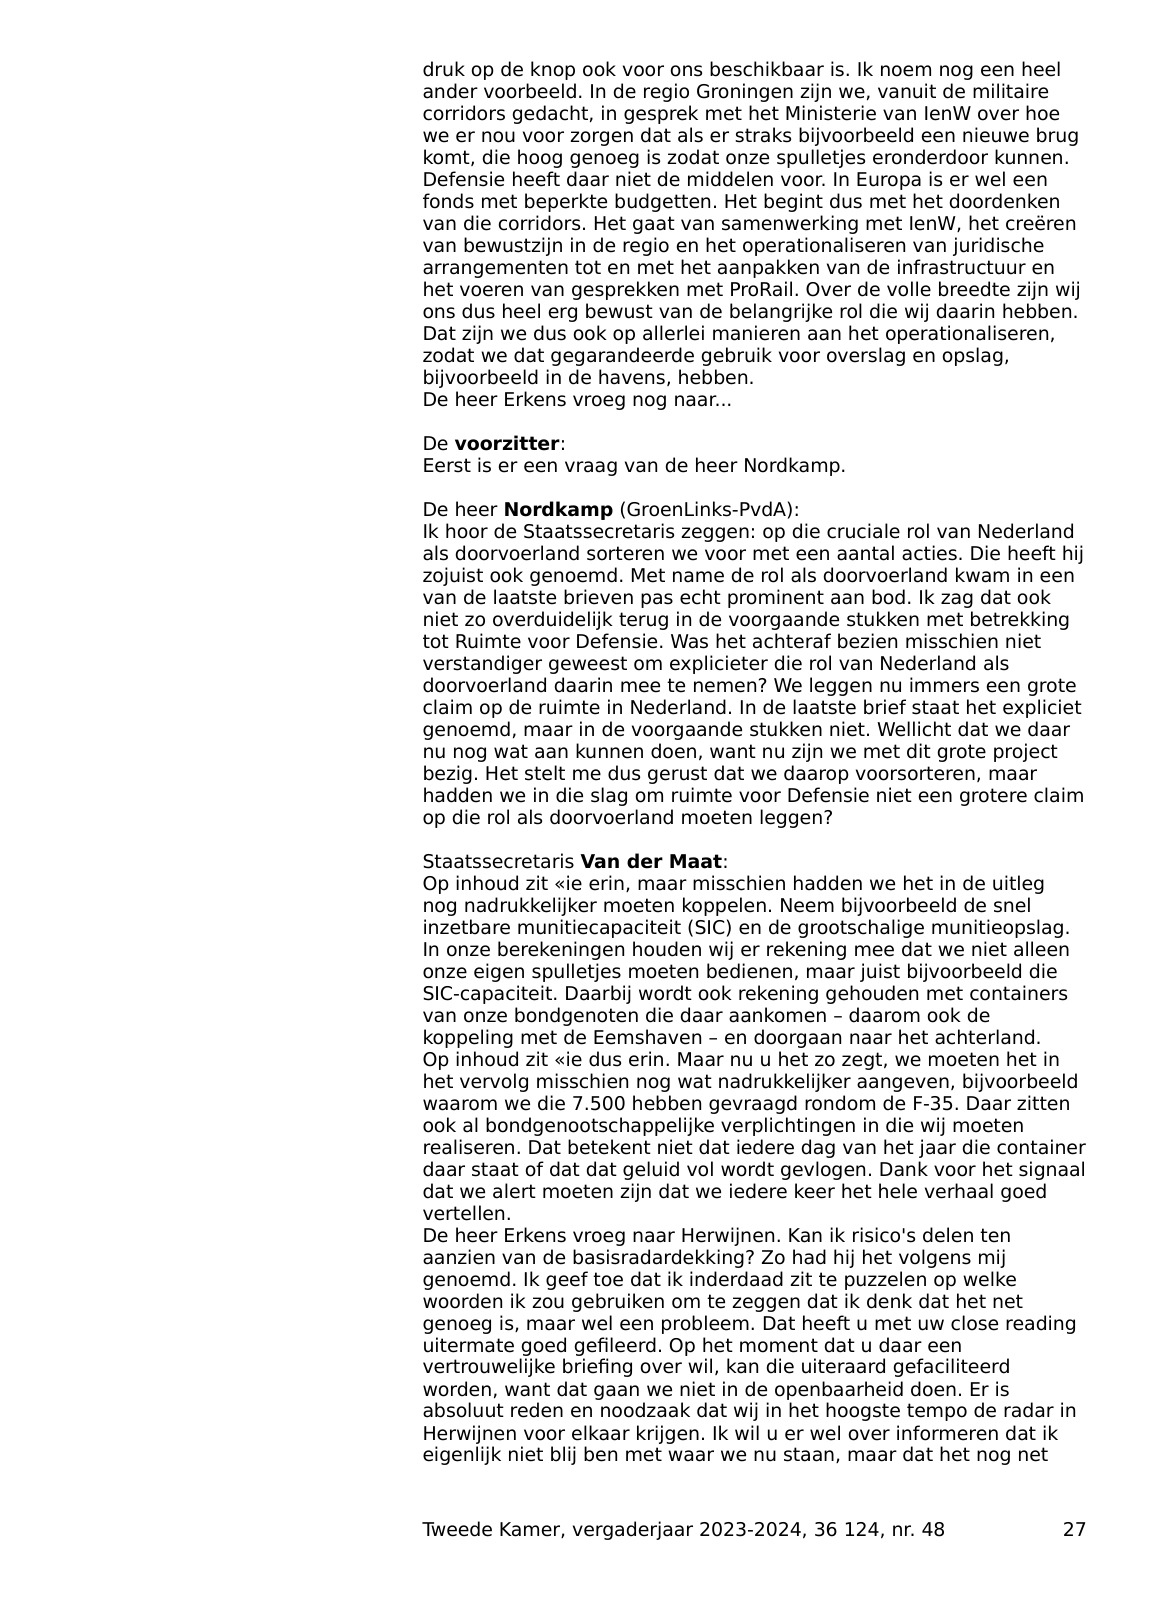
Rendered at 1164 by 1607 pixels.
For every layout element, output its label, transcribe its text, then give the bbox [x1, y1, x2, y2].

text De voorzitter: [422, 433, 1087, 455]
text De heer Nordkamp (GroenLinks-PvdA): [422, 499, 1087, 521]
text De heer Erkens vroeg naar Herwijnen. Kan ik risico's delen ten aanzien van de basisradardekking? Zo had hij het volgens mij genoemd. Ik geef toe dat ik inderdaad zit te puzzelen op welke woorden ik zou gebruiken om te zeggen dat ik denk dat het net genoeg is, maar wel een probleem. Dat heeft u met uw close reading uitermate goed gefileerd. Op het moment dat u daar een vertrouwelijke briefing over wil, kan die uiteraard gefaciliteerd worden, want dat gaan we niet in de openbaarheid doen. Er is absoluut reden en noodzaak dat wij in het hoogste tempo de radar in Herwijnen voor elkaar krijgen. Ik wil u er wel over informeren dat ik eigenlijk niet blij ben met waar we nu staan, maar dat het nog net [422, 1224, 1087, 1466]
text druk op de knop ook voor ons beschikbaar is. Ik noem nog een heel ander voorbeeld. In de regio Groningen zijn we, vanuit de militaire corridors gedacht, in gesprek met het Ministerie van IenW over hoe we er nou voor zorgen dat als er straks bijvoorbeeld een nieuwe brug komt, die hoog genoeg is zodat onze spulletjes eronderdoor kunnen. Defensie heeft daar niet de middelen voor. In Europa is er wel een fonds met beperkte budgetten. Het begint dus met het doordenken van die corridors. Het gaat van samenwerking met IenW, het creëren van bewustzijn in de regio en het operationaliseren van juridische arrangementen tot en met het aanpakken van de infrastructuur en het voeren van gesprekken met ProRail. Over de volle breedte zijn wij ons dus heel erg bewust van de belangrijke rol die wij daarin hebben. Dat zijn we dus ook op allerlei manieren aan het operationaliseren, zodat we dat gegarandeerde gebruik voor overslag en opslag, bijvoorbeeld in de havens, hebben. [422, 59, 1087, 389]
text Op inhoud zit «ie erin, maar misschien hadden we het in de uitleg nog nadrukkelijker moeten koppelen. Neem bijvoorbeeld de snel inzetbare munitiecapaciteit (SIC) en de grootschalige munitieopslag. In onze berekeningen houden wij er rekening mee dat we niet alleen onze eigen spulletjes moeten bedienen, maar juist bijvoorbeeld die SIC-capaciteit. Daarbij wordt ook rekening gehouden met containers van onze bondgenoten die daar aankomen – daarom ook de koppeling met de Eemshaven – en doorgaan naar het achterland. [422, 873, 1087, 1049]
text Op inhoud zit «ie dus erin. Maar nu u het zo zegt, we moeten het in het vervolg misschien nog wat nadrukkelijker aangeven, bijvoorbeeld waarom we die 7.500 hebben gevraagd rondom de F-35. Daar zitten ook al bondgenootschappelijke verplichtingen in die wij moeten realiseren. Dat betekent niet dat iedere dag van het jaar die container daar staat of dat dat geluid vol wordt gevlogen. Dank voor het signaal dat we alert moeten zijn dat we iedere keer het hele verhaal goed vertellen. [422, 1049, 1087, 1224]
text Eerst is er een vraag van de heer Nordkamp. [422, 455, 1087, 477]
text Staatssecretaris Van der Maat: [422, 851, 1087, 873]
text De heer Erkens vroeg nog naar... [422, 389, 1087, 411]
text Ik hoor de Staatssecretaris zeggen: op die cruciale rol van Nederland als doorvoerland sorteren we voor met een aantal acties. Die heeft hij zojuist ook genoemd. Met name de rol als doorvoerland kwam in een van de laatste brieven pas echt prominent aan bod. Ik zag dat ook niet zo overduidelijk terug in de voorgaande stukken met betrekking tot Ruimte voor Defensie. Was het achteraf bezien misschien niet verstandiger geweest om explicieter die rol van Nederland als doorvoerland daarin mee te nemen? We leggen nu immers een grote claim op de ruimte in Nederland. In de laatste brief staat het expliciet genoemd, maar in de voorgaande stukken niet. Wellicht dat we daar nu nog wat aan kunnen doen, want nu zijn we met dit grote project bezig. Het stelt me dus gerust dat we daarop voorsorteren, maar hadden we in die slag om ruimte voor Defensie niet een grotere claim op die rol als doorvoerland moeten leggen? [422, 521, 1087, 829]
